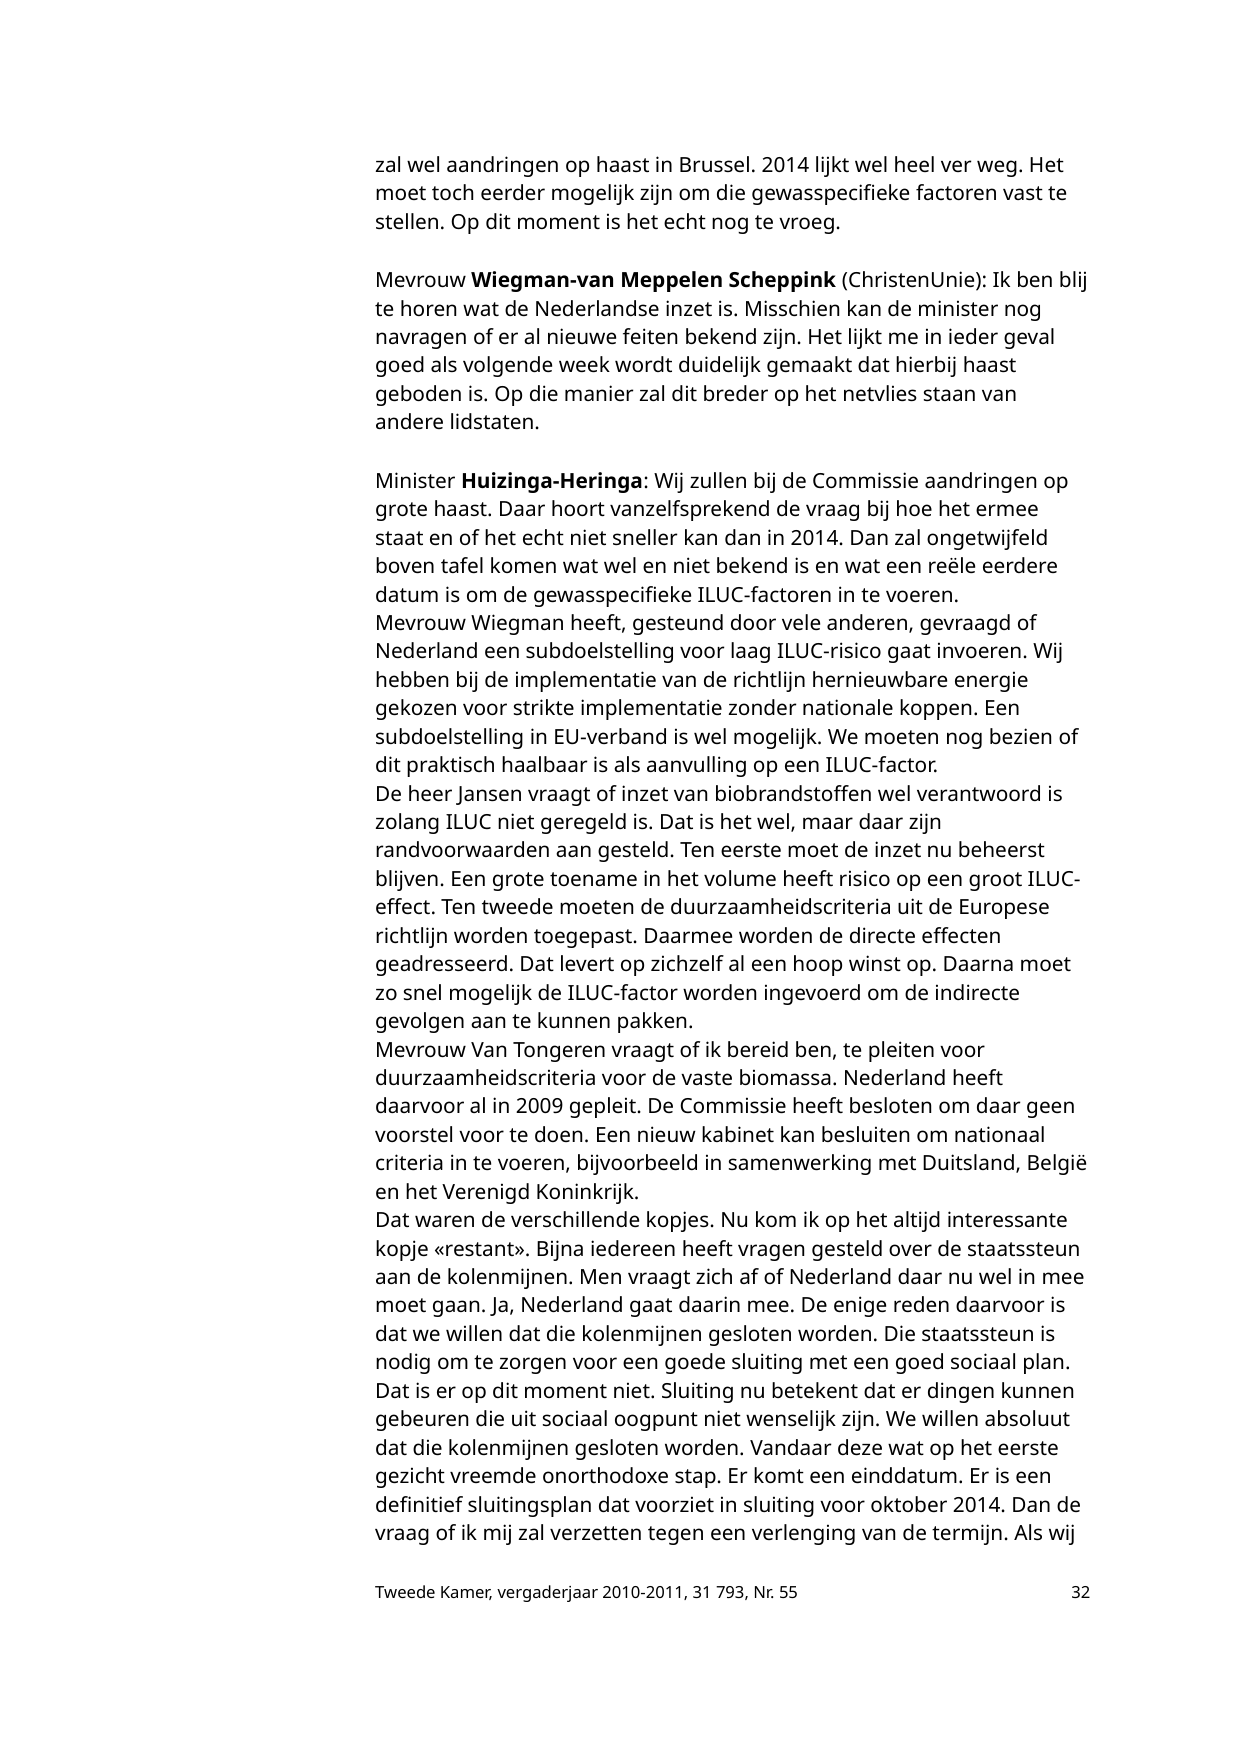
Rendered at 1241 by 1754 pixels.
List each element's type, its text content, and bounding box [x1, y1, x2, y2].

text De heer Jansen vraagt of inzet van biobrandstoffen wel verantwoord is zolang ILUC niet geregeld is. Dat is het wel, maar daar zijn randvoorwaarden aan gesteld. Ten eerste moet de inzet nu beheerst blijven. Een grote toename in het volume heeft risico op een groot ILUC-effect. Ten tweede moeten de duurzaamheidscriteria uit de Europese richtlijn worden toegepast. Daarmee worden de directe effecten geadresseerd. Dat levert op zichzelf al een hoop winst op. Daarna moet zo snel mogelijk de ILUC-factor worden ingevoerd om de indirecte gevolgen aan te kunnen pakken. [375, 779, 1090, 1035]
text Minister Huizinga-Heringa: Wij zullen bij de Commissie aandringen op grote haast. Daar hoort vanzelfsprekend de vraag bij hoe het ermee staat en of het echt niet sneller kan dan in 2014. Dan zal ongetwijfeld boven tafel komen wat wel en niet bekend is en wat een reële eerdere datum is om de gewasspecifieke ILUC-factoren in te voeren. [375, 466, 1090, 608]
text Mevrouw Wiegman-van Meppelen Scheppink (ChristenUnie): Ik ben blij te horen wat de Nederlandse inzet is. Misschien kan de minister nog navragen of er al nieuwe feiten bekend zijn. Het lijkt me in ieder geval goed als volgende week wordt duidelijk gemaakt dat hierbij haast geboden is. Op die manier zal dit breder op het netvlies staan van andere lidstaten. [375, 265, 1090, 436]
text Dat waren de verschillende kopjes. Nu kom ik op het altijd interessante kopje «restant». Bijna iedereen heeft vragen gesteld over de staatssteun aan de kolenmijnen. Men vraagt zich af of Nederland daar nu wel in mee moet gaan. Ja, Nederland gaat daarin mee. De enige reden daarvoor is dat we willen dat die kolenmijnen gesloten worden. Die staatssteun is nodig om te zorgen voor een goede sluiting met een goed sociaal plan. Dat is er op dit moment niet. Sluiting nu betekent dat er dingen kunnen gebeuren die uit sociaal oogpunt niet wenselijk zijn. We willen absoluut dat die kolenmijnen gesloten worden. Vandaar deze wat op het eerste gezicht vreemde onorthodoxe stap. Er komt een einddatum. Er is een definitief sluitingsplan dat voorziet in sluiting voor oktober 2014. Dan de vraag of ik mij zal verzetten tegen een verlenging van de termijn. Als wij [375, 1205, 1090, 1547]
text Mevrouw Van Tongeren vraagt of ik bereid ben, te pleiten voor duurzaamheidscriteria voor de vaste biomassa. Nederland heeft daarvoor al in 2009 gepleit. De Commissie heeft besloten om daar geen voorstel voor te doen. Een nieuw kabinet kan besluiten om nationaal criteria in te voeren, bijvoorbeeld in samenwerking met Duitsland, België en het Verenigd Koninkrijk. [375, 1035, 1090, 1205]
text Mevrouw Wiegman heeft, gesteund door vele anderen, gevraagd of Nederland een subdoelstelling voor laag ILUC-risico gaat invoeren. Wij hebben bij de implementatie van de richtlijn hernieuwbare energie gekozen voor strikte implementatie zonder nationale koppen. Een subdoelstelling in EU-verband is wel mogelijk. We moeten nog bezien of dit praktisch haalbaar is als aanvulling op een ILUC-factor. [375, 608, 1090, 779]
text zal wel aandringen op haast in Brussel. 2014 lijkt wel heel ver weg. Het moet toch eerder mogelijk zijn om die gewasspecifieke factoren vast te stellen. Op dit moment is het echt nog te vroeg. [375, 150, 1090, 235]
